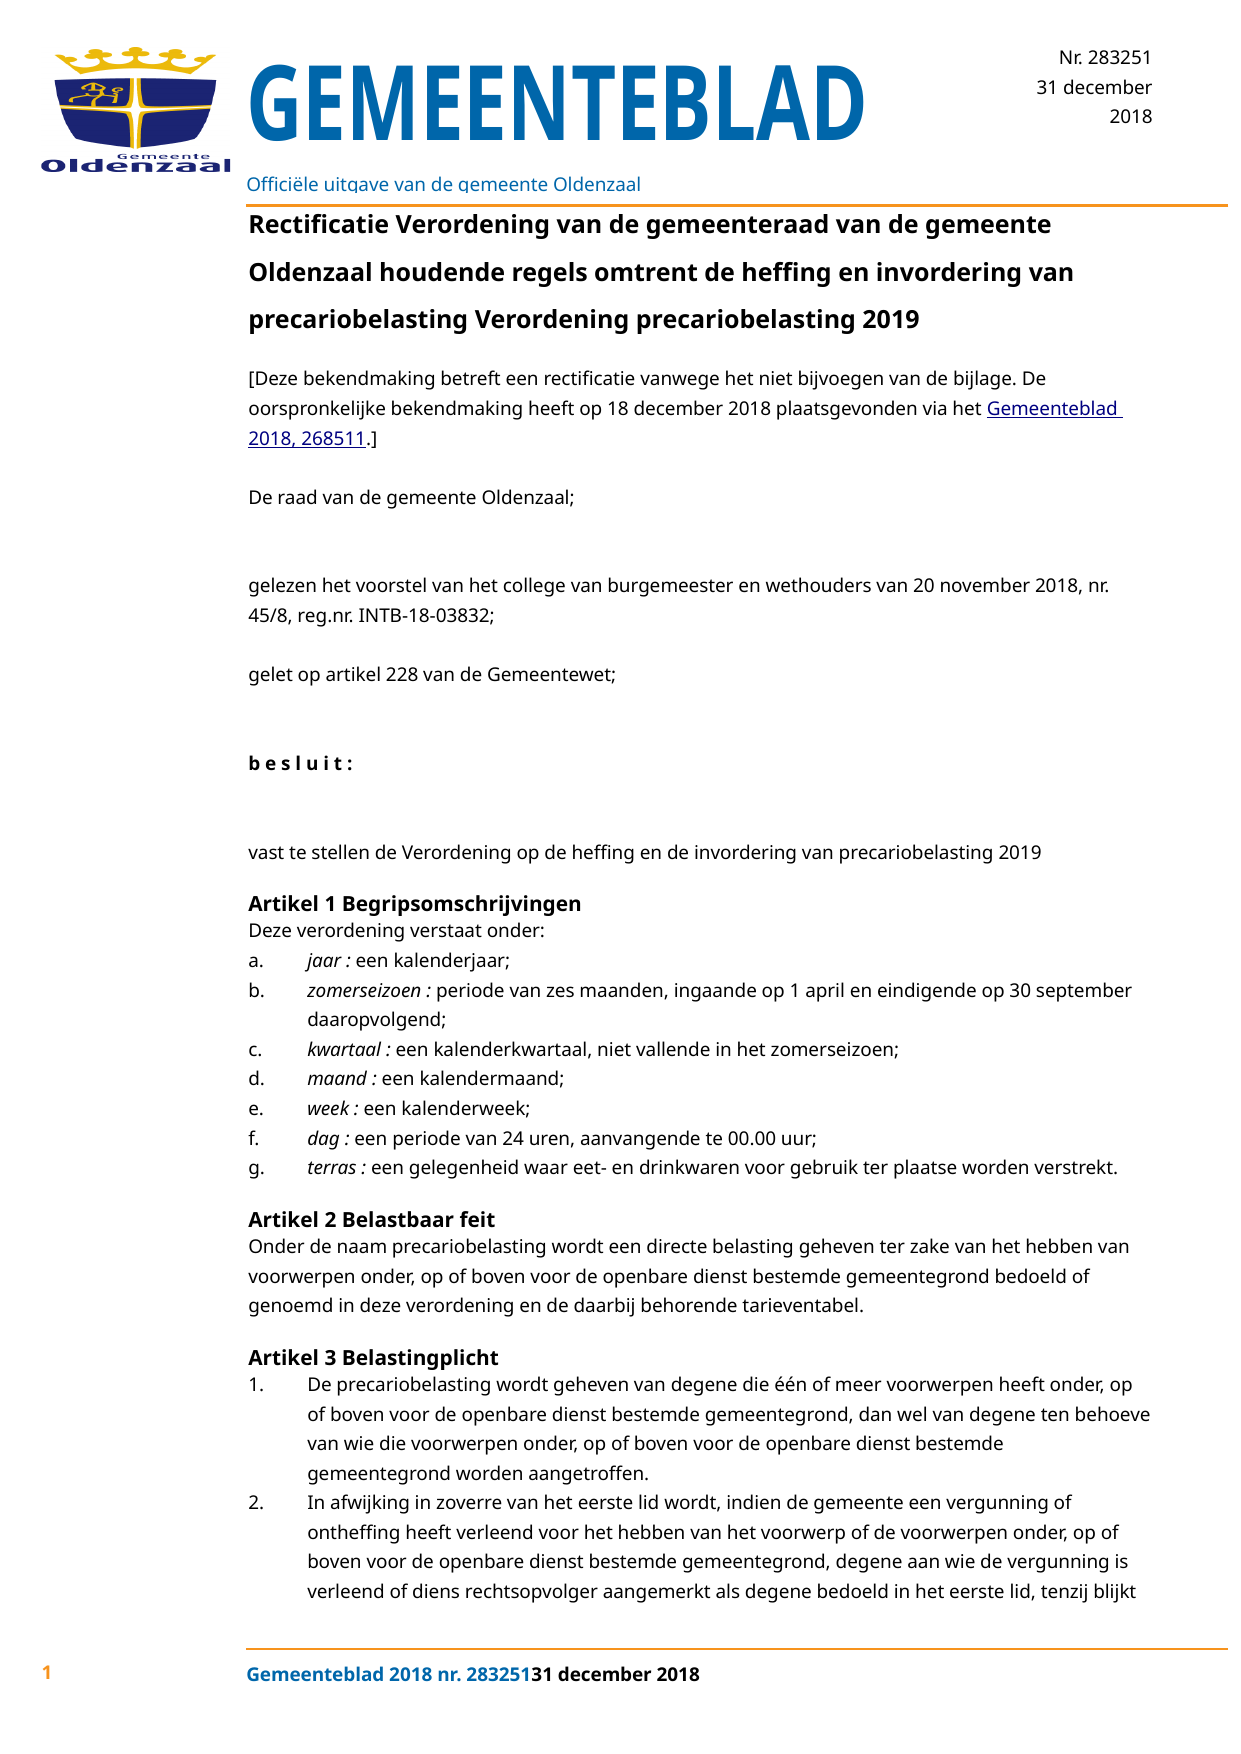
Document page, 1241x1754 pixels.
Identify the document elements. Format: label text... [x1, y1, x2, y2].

list maand : een kalendermaand; [248, 1066, 1152, 1091]
text gelezen het voorstel van het college van burgemeester en wethouders van 20 november 2018, nr. 45/8, reg.nr. INTB-18-03832; [248, 573, 1152, 628]
list De precariobelasting wordt geheven van degene die één of meer voorwerpen heeft onder, op of boven voor de openbare dienst bestemde gemeentegrond, dan wel van degene ten behoeve van wie die voorwerpen onder, op of boven voor de openbare dienst bestemde gemeentegrond worden aangetroffen. [248, 1371, 1152, 1486]
text Artikel 3 Belastingplicht [248, 1343, 1152, 1371]
text b e s l u i t : [248, 750, 1152, 776]
text De raad van de gemeente Oldenzaal; [248, 484, 1152, 509]
text [Deze bekendmaking betreft een rectificatie vanwege het niet bijvoegen van de bijlage. De oorspronkelijke bekendmaking heeft op 18 december 2018 plaatsgevonden via het Gemeenteblad 2018, 268511.] [248, 366, 1152, 450]
text vast te stellen de Verordening op de heffing en de invordering van precariobelasting 2019 [248, 839, 1152, 864]
text Onder de naam precariobelasting wordt een directe belasting geheven ter zake van het hebben van voorwerpen onder, op of boven voor de openbare dienst bestemde gemeentegrond bedoeld of genoemd in deze verordening en de daarbij behorende tarieventabel. [248, 1233, 1152, 1318]
picture [41, 47, 231, 172]
list jaar : een kalenderjaar; [248, 947, 1152, 973]
text Rectificatie Verordening van de gemeenteraad van de gemeente Oldenzaal houdende regels omtrent de heffing en invordering van precariobelasting Verordening precariobelasting 2019 [248, 207, 1152, 336]
list In afwijking in zoverre van het eerste lid wordt, indien de gemeente een vergunning of ontheffing heeft verleend voor het hebben van het voorwerp of de voorwerpen onder, op of boven voor de openbare dienst bestemde gemeentegrond, degene aan wie de vergunning is verleend of diens rechtsopvolger aangemerkt als degene bedoeld in het eerste lid, tenzij blijkt [248, 1489, 1152, 1604]
text Deze verordening verstaat onder: [248, 918, 1152, 943]
list week : een kalenderweek; [248, 1095, 1152, 1121]
list zomerseizoen : periode van zes maanden, ingaande op 1 april en eindigende op 30 september daaropvolgend; [248, 977, 1152, 1032]
text Artikel 2 Belastbaar feit [248, 1205, 1152, 1233]
text gelet op artikel 228 van de Gemeentewet; [248, 661, 1152, 687]
list dag : een periode van 24 uren, aanvangende te 00.00 uur; [248, 1125, 1152, 1151]
text Artikel 1 Begripsomschrijvingen [248, 889, 1152, 918]
list kwartaal : een kalenderkwartaal, niet vallende in het zomerseizoen; [248, 1036, 1152, 1062]
list terras : een gelegenheid waar eet- en drinkwaren voor gebruik ter plaatse worden verstrekt. [248, 1154, 1152, 1180]
